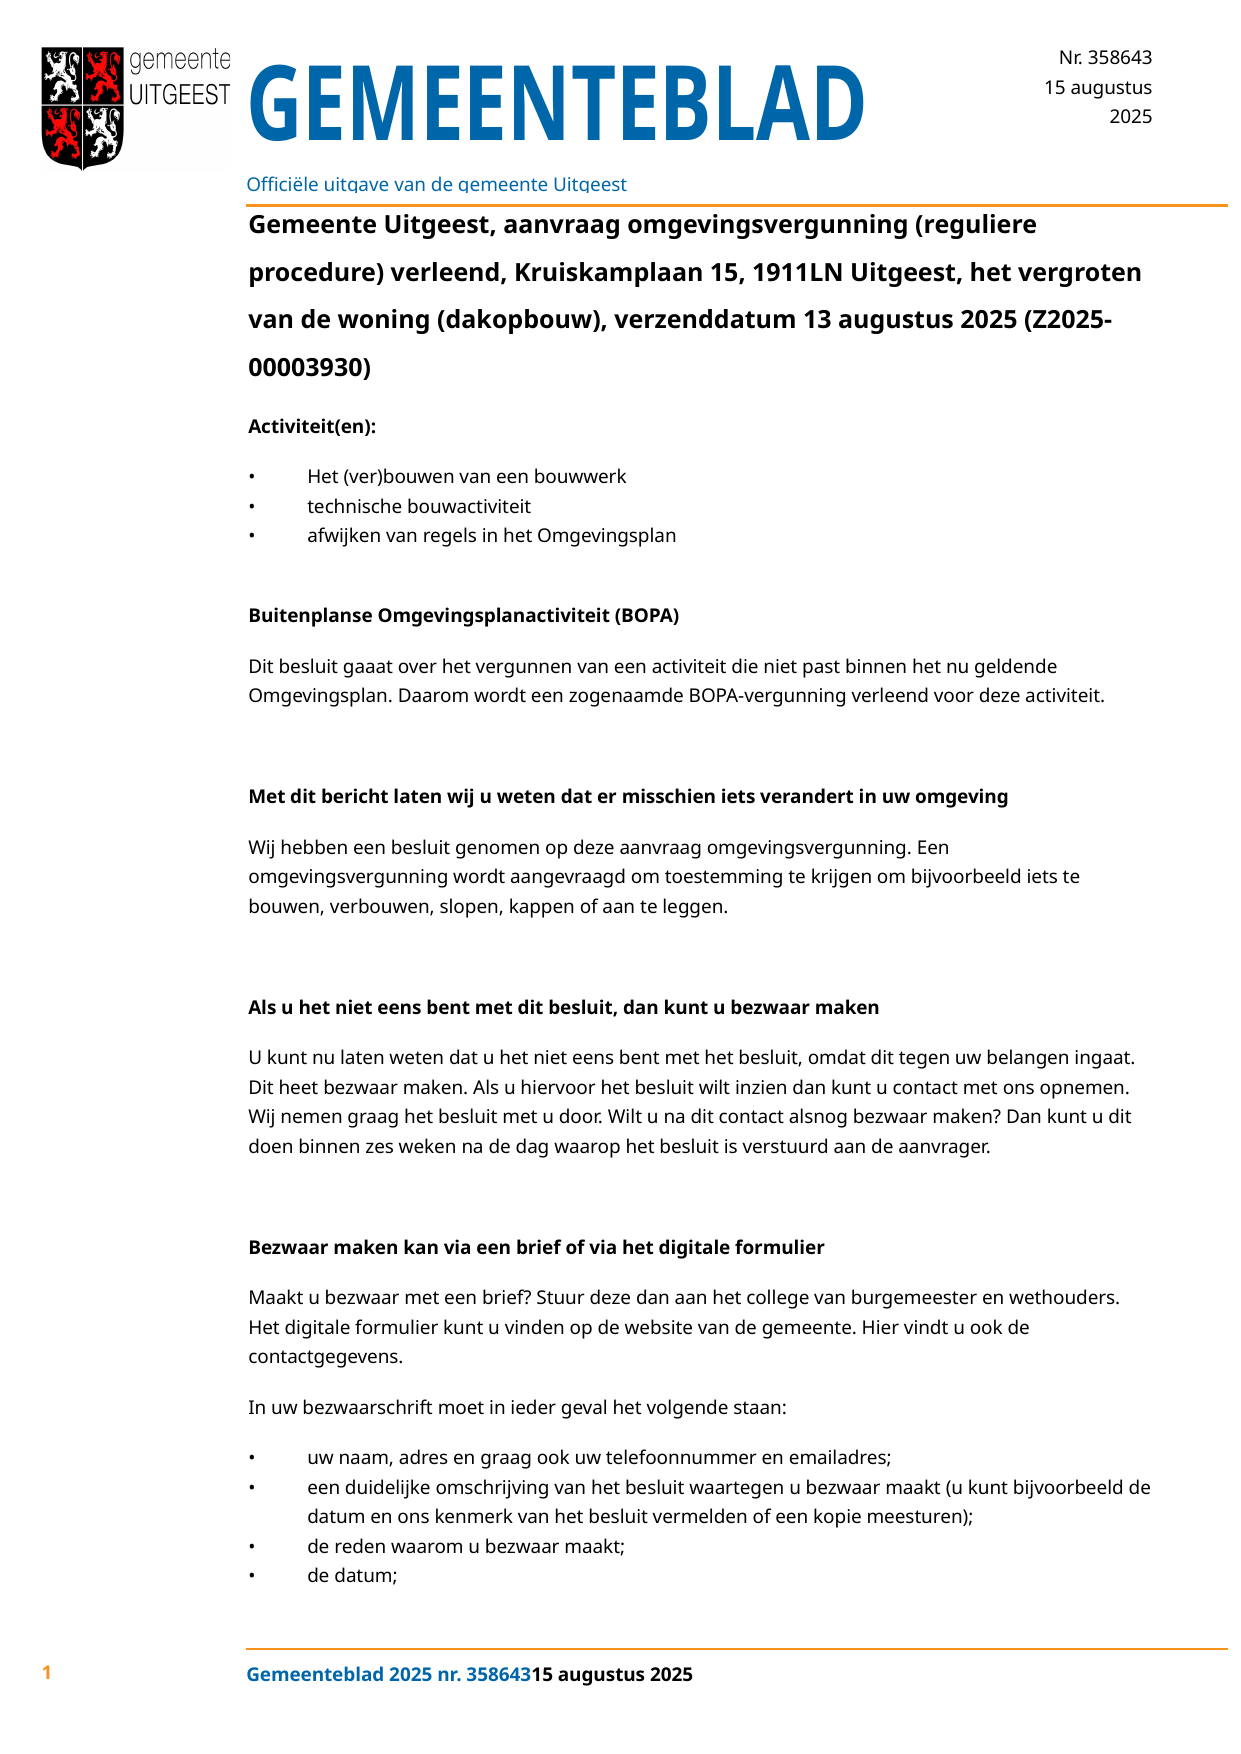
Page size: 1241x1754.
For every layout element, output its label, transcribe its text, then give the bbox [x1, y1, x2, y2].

text Dit besluit gaaat over het vergunnen van een activiteit die niet past binnen het nu geldende Omgevingsplan. Daarom wordt een zogenaamde BOPA-vergunning verleend voor deze activiteit. [248, 653, 1152, 708]
text Gemeente Uitgeest, aanvraag omgevingsvergunning (reguliere procedure) verleend, Kruiskamplaan 15, 1911LN Uitgeest, het vergroten van de woning (dakopbouw), verzenddatum 13 augustus 2025 (Z2025-00003930) [248, 207, 1152, 384]
list de reden waarom u bezwaar maakt; [248, 1533, 1152, 1559]
list technische bouwactiviteit [248, 493, 1152, 519]
list Het (ver)bouwen van een bouwwerk [248, 463, 1152, 489]
text Als u het niet eens bent met dit besluit, dan kunt u bezwaar maken [248, 994, 1152, 1020]
list uw naam, adres en graag ook uw telefoonnummer en emailadres; [248, 1444, 1152, 1470]
text Activiteit(en): [248, 413, 1152, 439]
list de datum; [248, 1563, 1152, 1588]
text Wij hebben een besluit genomen op deze aanvraag omgevingsvergunning. Een omgevingsvergunning wordt aangevraagd om toestemming te krijgen om bijvoorbeeld iets te bouwen, verbouwen, slopen, kappen of aan te leggen. [248, 834, 1152, 919]
text Buitenplanse Omgevingsplanactiviteit (BOPA) [248, 603, 1152, 628]
picture [41, 47, 231, 172]
text Maakt u bezwaar met een brief? Stuur deze dan aan het college van burgemeester en wethouders. Het digitale formulier kunt u vinden op de website van de gemeente. Hier vindt u ook de contactgegevens. [248, 1284, 1152, 1369]
text In uw bezwaarschrift moet in ieder geval het volgende staan: [248, 1394, 1152, 1420]
list afwijken van regels in het Omgevingsplan [248, 523, 1152, 548]
text U kunt nu laten weten dat u het niet eens bent met het besluit, omdat dit tegen uw belangen ingaat. Dit heet bezwaar maken. Als u hiervoor het besluit wilt inzien dan kunt u contact met ons opnemen. Wij nemen graag het besluit met u door. Wilt u na dit contact alsnog bezwaar maken? Dan kunt u dit doen binnen zes weken na de dag waarop het besluit is verstuurd aan de aanvrager. [248, 1044, 1152, 1159]
text Bezwaar maken kan via een brief of via het digitale formulier [248, 1234, 1152, 1260]
list een duidelijke omschrijving van het besluit waartegen u bezwaar maakt (u kunt bijvoorbeeld de datum en ons kenmerk van het besluit vermelden of een kopie meesturen); [248, 1474, 1152, 1529]
text Met dit bericht laten wij u weten dat er misschien iets verandert in uw omgeving [248, 783, 1152, 809]
